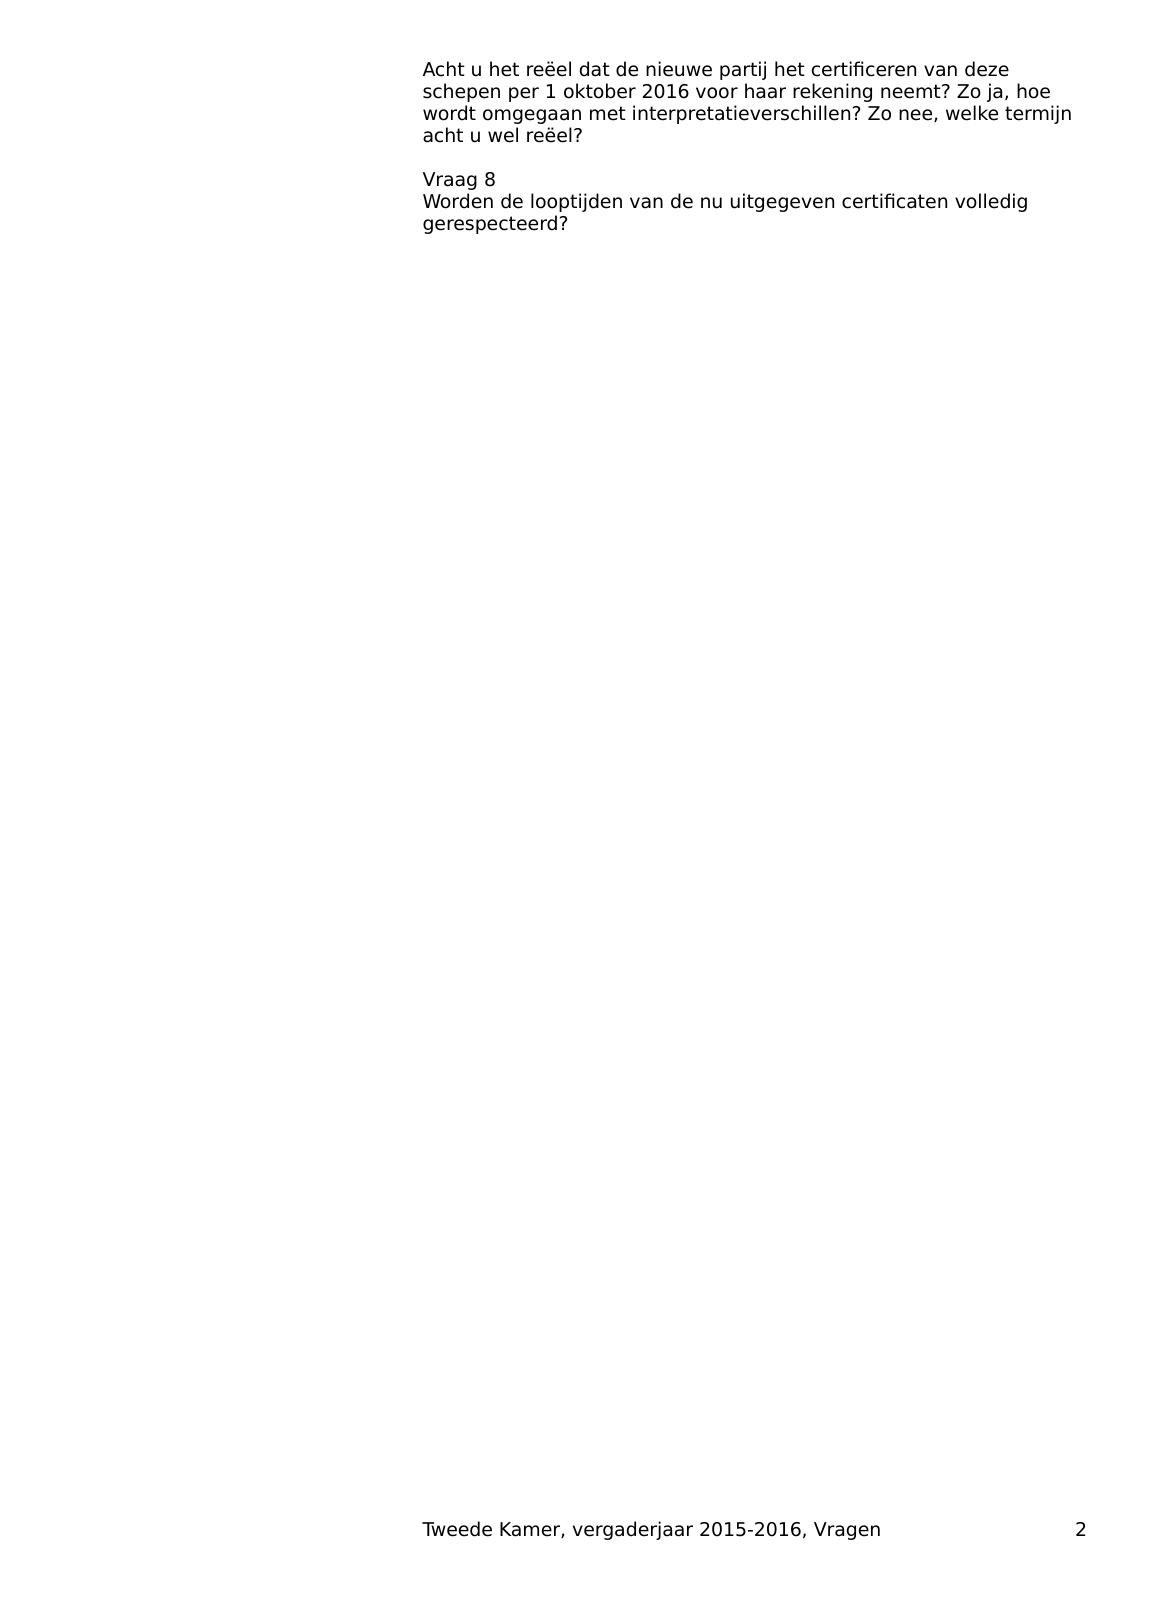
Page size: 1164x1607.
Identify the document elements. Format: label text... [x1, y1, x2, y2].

text Acht u het reëel dat de nieuwe partij het certificeren van deze schepen per 1 oktober 2016 voor haar rekening neemt? Zo ja, hoe wordt omgegaan met interpretatieverschillen? Zo nee, welke termijn acht u wel reëel? [422, 59, 1087, 147]
text Worden de looptijden van de nu uitgegeven certificaten volledig gerespecteerd? [422, 191, 1087, 235]
text Vraag 8 [422, 169, 1087, 191]
